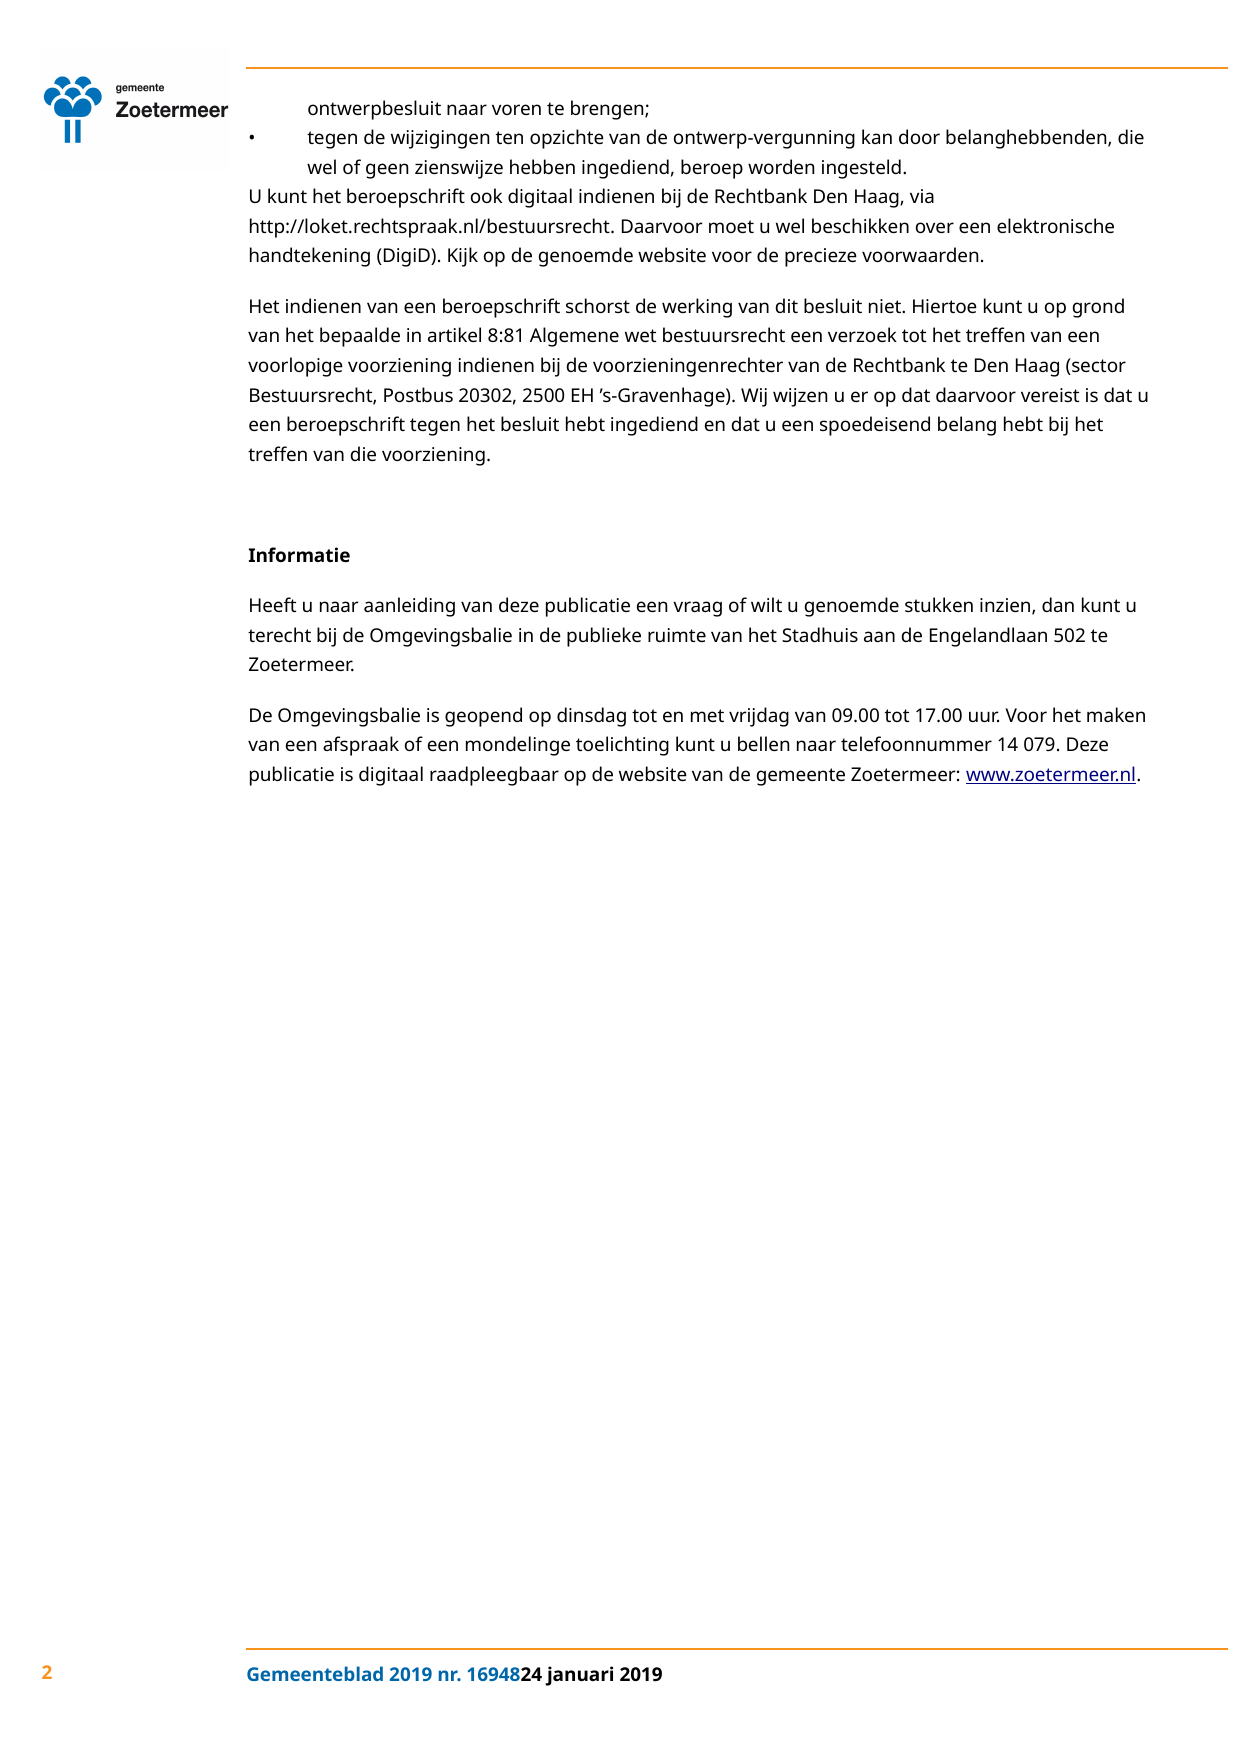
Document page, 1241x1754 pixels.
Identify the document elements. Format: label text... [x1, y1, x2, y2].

list ontwerpbesluit naar voren te brengen; [248, 95, 1152, 121]
text Heeft u naar aanleiding van deze publicatie een vraag of wilt u genoemde stukken inzien, dan kunt u terecht bij de Omgevingsbalie in de publieke ruimte van het Stadhuis aan de Engelandlaan 502 te Zoetermeer. [248, 592, 1152, 677]
picture [41, 47, 231, 172]
text Het indienen van een beroepschrift schorst de werking van dit besluit niet. Hiertoe kunt u op grond van het bepaalde in artikel 8:81 Algemene wet bestuursrecht een verzoek tot het treffen van een voorlopige voorziening indienen bij de voorzieningenrechter van de Rechtbank te Den Haag (sector Bestuursrecht, Postbus 20302, 2500 EH ’s-Gravenhage). Wij wijzen u er op dat daarvoor vereist is dat u een beroepschrift tegen het besluit hebt ingediend en dat u een spoedeisend belang hebt bij het treffen van die voorziening. [248, 293, 1152, 467]
text Informatie [248, 542, 1152, 568]
text De Omgevingsbalie is geopend op dinsdag tot en met vrijdag van 09.00 tot 17.00 uur. Voor het maken van een afspraak of een mondelinge toelichting kunt u bellen naar telefoonnummer 14 079. Deze publicatie is digitaal raadpleegbaar op de website van de gemeente Zoetermeer: www.zoetermeer.nl. [248, 702, 1152, 787]
list tegen de wijzigingen ten opzichte van de ontwerp-vergunning kan door belanghebbenden, die wel of geen zienswijze hebben ingediend, beroep worden ingesteld. [248, 124, 1152, 180]
text U kunt het beroepschrift ook digitaal indienen bij de Rechtbank Den Haag, via http://loket.rechtspraak.nl/bestuursrecht. Daarvoor moet u wel beschikken over een elektronische handtekening (DigiD). Kijk op de genoemde website voor de precieze voorwaarden. [248, 183, 1152, 268]
